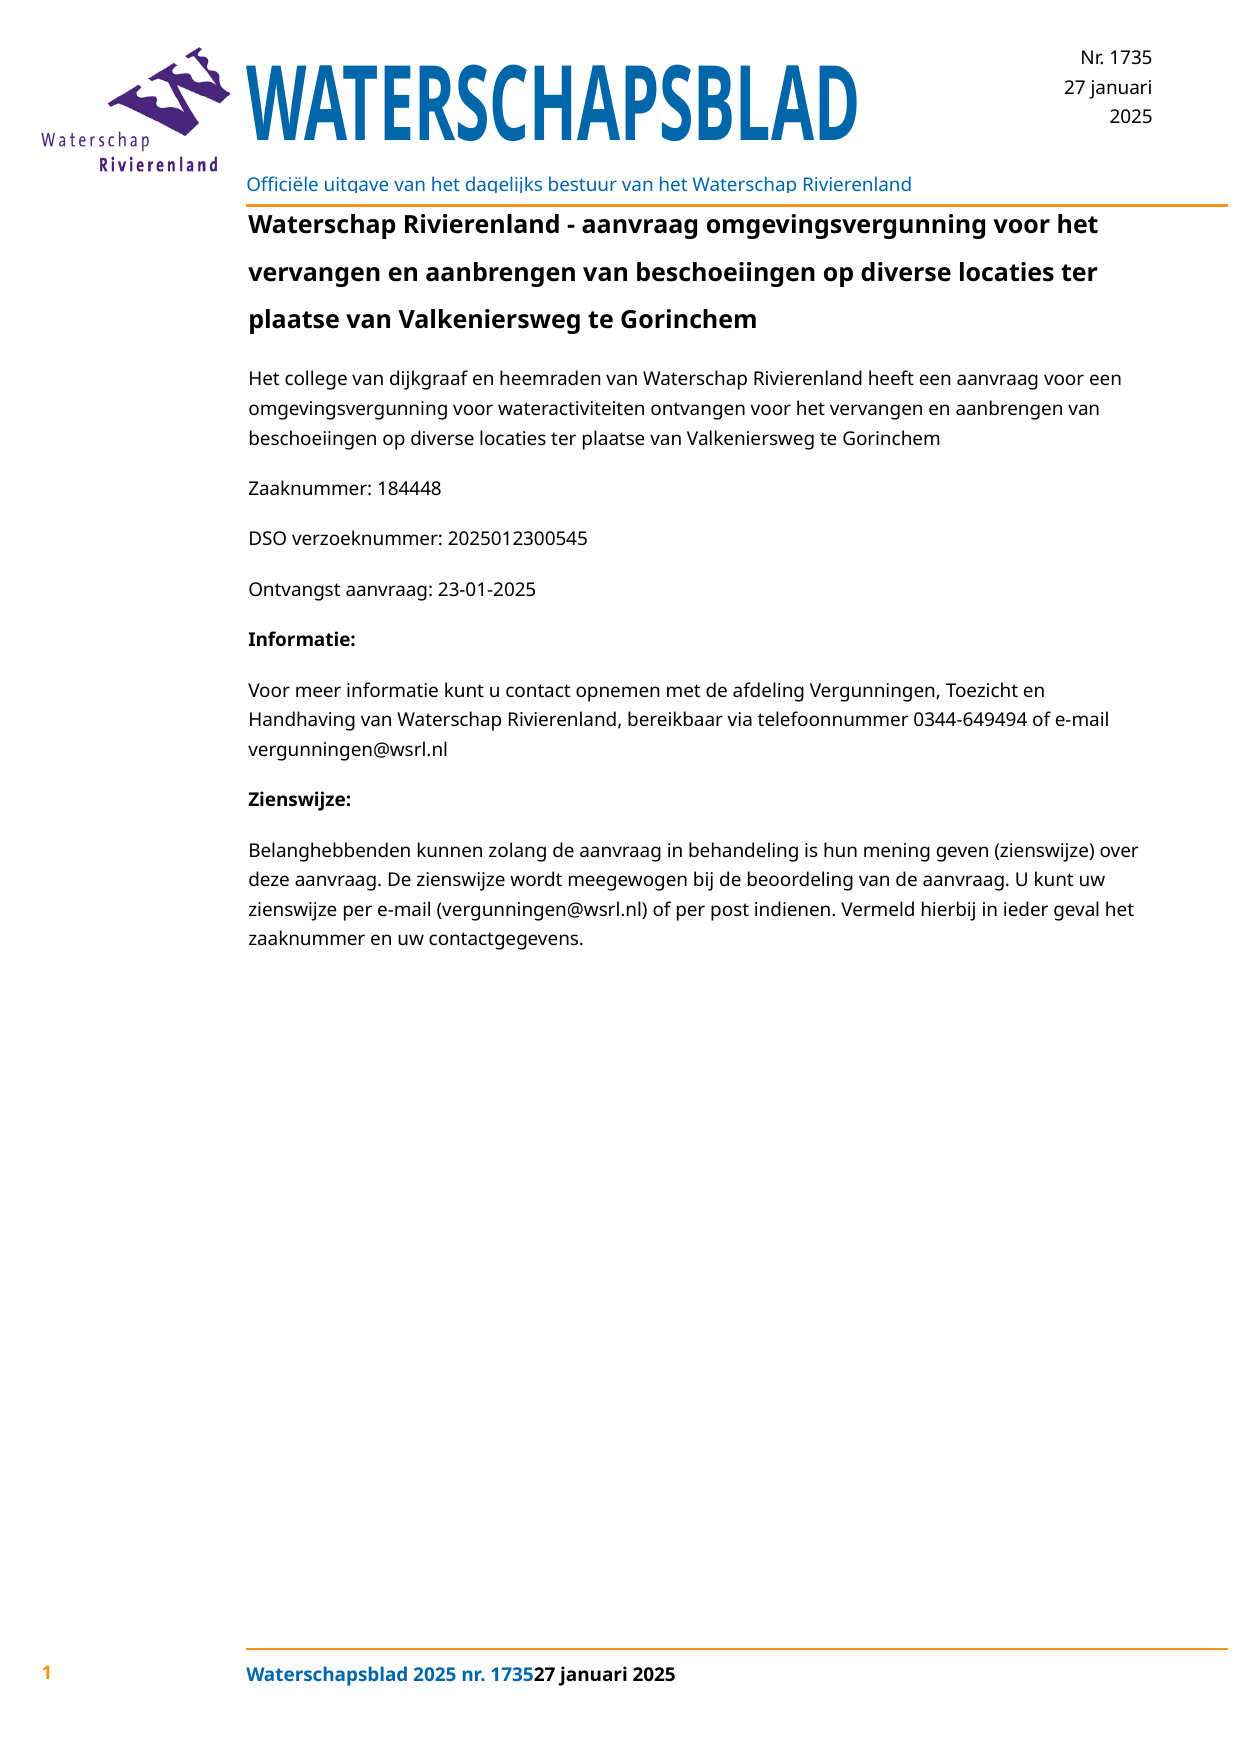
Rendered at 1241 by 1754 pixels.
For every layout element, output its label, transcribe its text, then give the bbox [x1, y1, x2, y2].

picture [41, 47, 231, 172]
text Het college van dijkgraaf en heemraden van Waterschap Rivierenland heeft een aanvraag voor een omgevingsvergunning voor wateractiviteiten ontvangen voor het vervangen en aanbrengen van beschoeiingen op diverse locaties ter plaatse van Valkeniersweg te Gorinchem [248, 366, 1152, 450]
text Voor meer informatie kunt u contact opnemen met de afdeling Vergunningen, Toezicht en Handhaving van Waterschap Rivierenland, bereikbaar via telefoonnummer 0344-649494 of e-mail vergunningen@wsrl.nl [248, 677, 1152, 762]
text Waterschap Rivierenland - aanvraag omgevingsvergunning voor het vervangen en aanbrengen van beschoeiingen op diverse locaties ter plaatse van Valkeniersweg te Gorinchem [248, 207, 1152, 336]
text Belanghebbenden kunnen zolang de aanvraag in behandeling is hun mening geven (zienswijze) over deze aanvraag. De zienswijze wordt meegewogen bij de beoordeling van de aanvraag. U kunt uw zienswijze per e-mail (vergunningen@wsrl.nl) of per post indienen. Vermeld hierbij in ieder geval het zaaknummer en uw contactgegevens. [248, 837, 1152, 951]
text Zaaknummer: 184448 [248, 475, 1152, 501]
text Informatie: [248, 626, 1152, 652]
text Ontvangst aanvraag: 23-01-2025 [248, 576, 1152, 602]
text DSO verzoeknummer: 2025012300545 [248, 526, 1152, 551]
text Zienswijze: [248, 786, 1152, 812]
